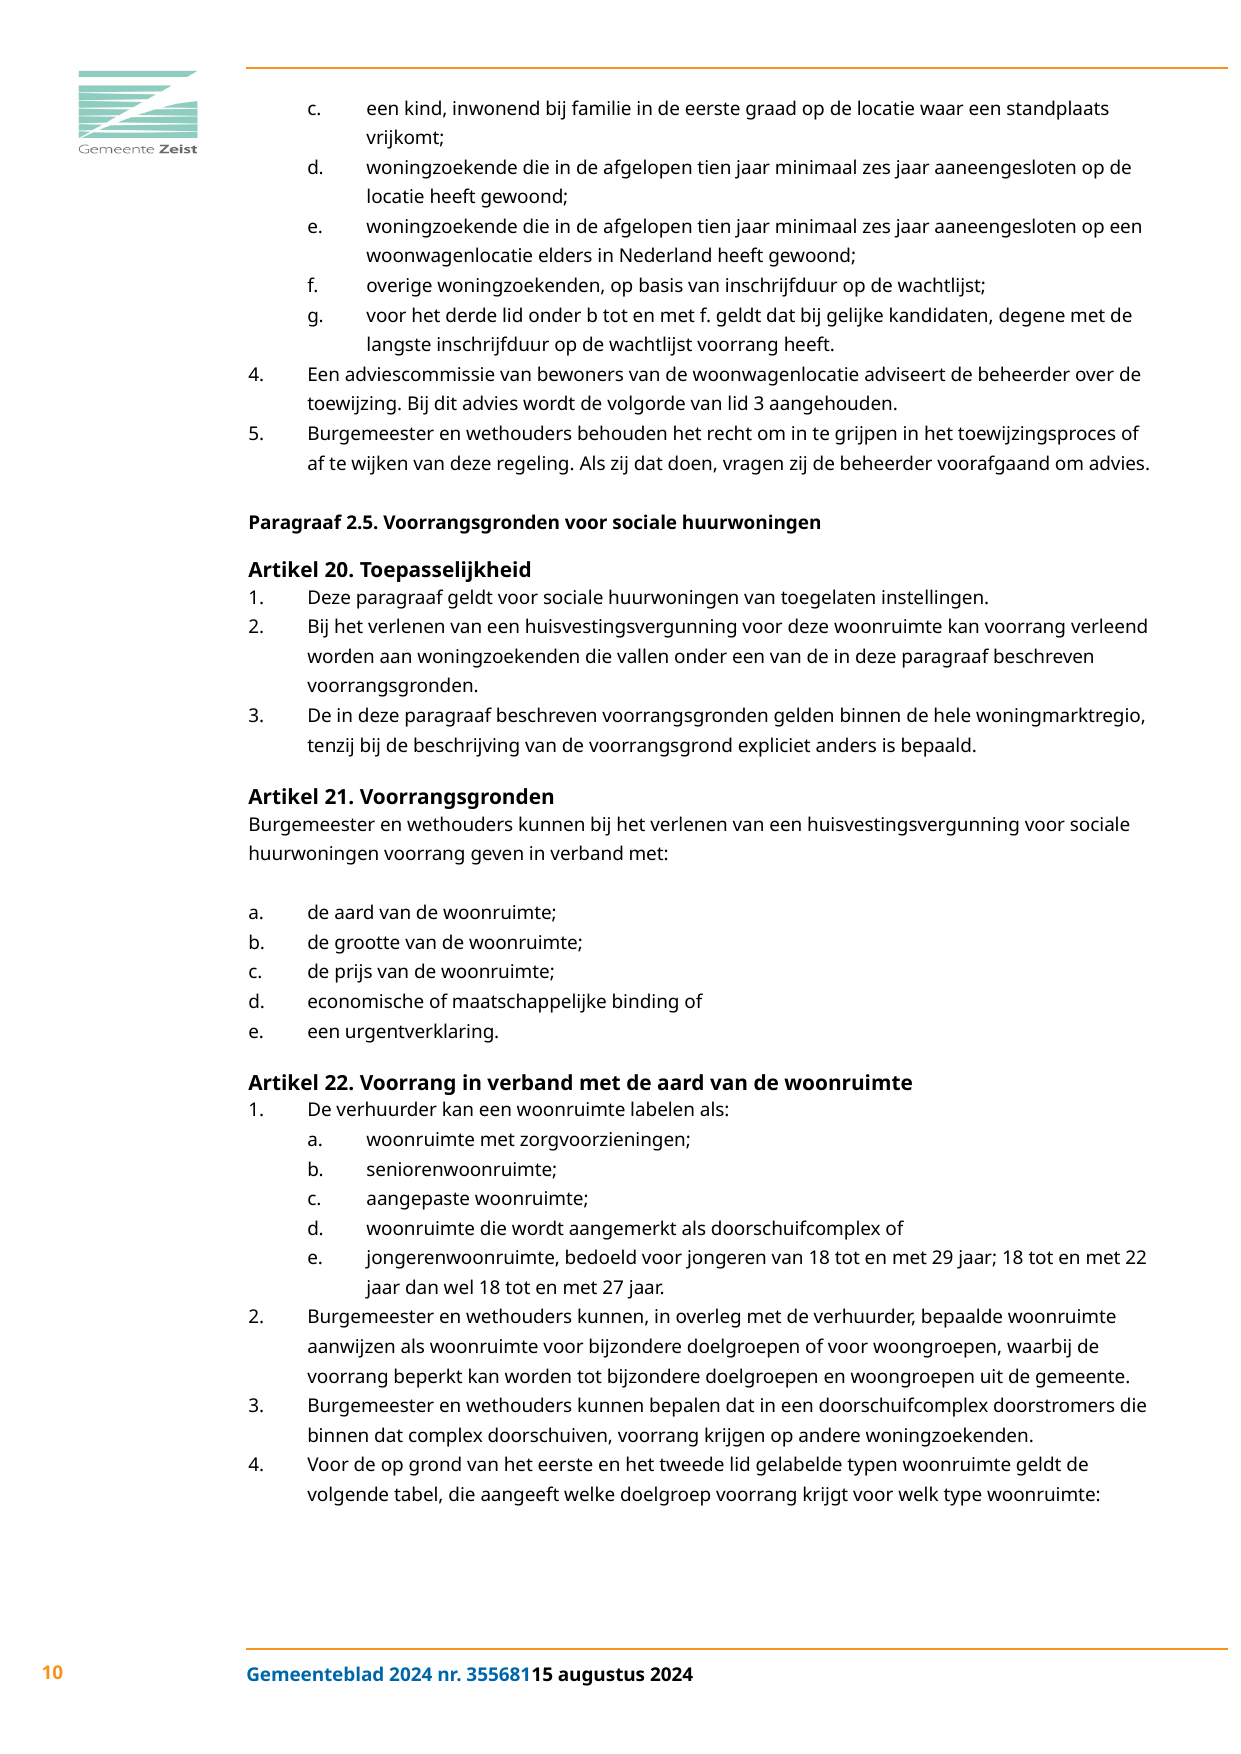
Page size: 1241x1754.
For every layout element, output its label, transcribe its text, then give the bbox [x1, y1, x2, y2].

list De verhuurder kan een woonruimte labelen als: [248, 1097, 1152, 1122]
list aangepaste woonruimte; [307, 1185, 1152, 1211]
picture [41, 47, 231, 172]
list overige woningzoekenden, op basis van inschrijfduur op de wachtlijst; [307, 272, 1152, 298]
list jongerenwoonruimte, bedoeld voor jongeren van 18 tot en met 29 jaar; 18 tot en met 22 jaar dan wel 18 tot en met 27 jaar. [307, 1244, 1152, 1300]
list een urgentverklaring. [248, 1018, 1152, 1043]
list woningzoekende die in de afgelopen tien jaar minimaal zes jaar aaneengesloten op de locatie heeft gewoond; [307, 154, 1152, 209]
list de grootte van de woonruimte; [248, 929, 1152, 955]
text Artikel 21. Voorrangsgronden [248, 782, 1152, 811]
list woonruimte die wordt aangemerkt als doorschuifcomplex of [307, 1215, 1152, 1241]
list Burgemeester en wethouders behouden het recht om in te grijpen in het toewijzingsproces of af te wijken van deze regeling. Als zij dat doen, vragen zij de beheerder voorafgaand om advies. [248, 420, 1152, 476]
list de prijs van de woonruimte; [248, 959, 1152, 984]
text Paragraaf 2.5. Voorrangsgronden voor sociale huurwoningen [248, 509, 1152, 535]
list seniorenwoonruimte; [307, 1156, 1152, 1182]
list een kind, inwonend bij familie in de eerste graad op de locatie waar een standplaats vrijkomt; [307, 95, 1152, 150]
list Burgemeester en wethouders kunnen bepalen dat in een doorschuifcomplex doorstromers die binnen dat complex doorschuiven, voorrang krijgen op andere woningzoekenden. [248, 1392, 1152, 1448]
list Bij het verlenen van een huisvestingsvergunning voor deze woonruimte kan voorrang verleend worden aan woningzoekenden die vallen onder een van de in deze paragraaf beschreven voorrangsgronden. [248, 613, 1152, 698]
list Deze paragraaf geldt voor sociale huurwoningen van toegelaten instellingen. [248, 584, 1152, 610]
list woningzoekende die in de afgelopen tien jaar minimaal zes jaar aaneengesloten op een woonwagenlocatie elders in Nederland heeft gewoond; [307, 213, 1152, 268]
list Een adviescommissie van bewoners van de woonwagenlocatie adviseert de beheerder over de toewijzing. Bij dit advies wordt de volgorde van lid 3 aangehouden. [248, 361, 1152, 416]
text Burgemeester en wethouders kunnen bij het verlenen van een huisvestingsvergunning voor sociale huurwoningen voorrang geven in verband met: [248, 811, 1152, 866]
text Artikel 20. Toepasselijkheid [248, 556, 1152, 584]
list economische of maatschappelijke binding of [248, 988, 1152, 1014]
list Burgemeester en wethouders kunnen, in overleg met de verhuurder, bepaalde woonruimte aanwijzen als woonruimte voor bijzondere doelgroepen of voor woongroepen, waarbij de voorrang beperkt kan worden tot bijzondere doelgroepen en woongroepen uit de gemeente. [248, 1304, 1152, 1389]
text Artikel 22. Voorrang in verband met de aard van de woonruimte [248, 1068, 1152, 1097]
list Voor de op grond van het eerste en het tweede lid gelabelde typen woonruimte geldt de volgende tabel, die aangeeft welke doelgroep voorrang krijgt voor welk type woonruimte: [248, 1452, 1152, 1507]
list woonruimte met zorgvoorzieningen; [307, 1126, 1152, 1152]
list de aard van de woonruimte; [248, 899, 1152, 925]
list voor het derde lid onder b tot en met f. geldt dat bij gelijke kandidaten, degene met de langste inschrijfduur op de wachtlijst voorrang heeft. [307, 302, 1152, 357]
list De in deze paragraaf beschreven voorrangsgronden gelden binnen de hele woningmarktregio, tenzij bij de beschrijving van de voorrangsgrond expliciet anders is bepaald. [248, 702, 1152, 758]
